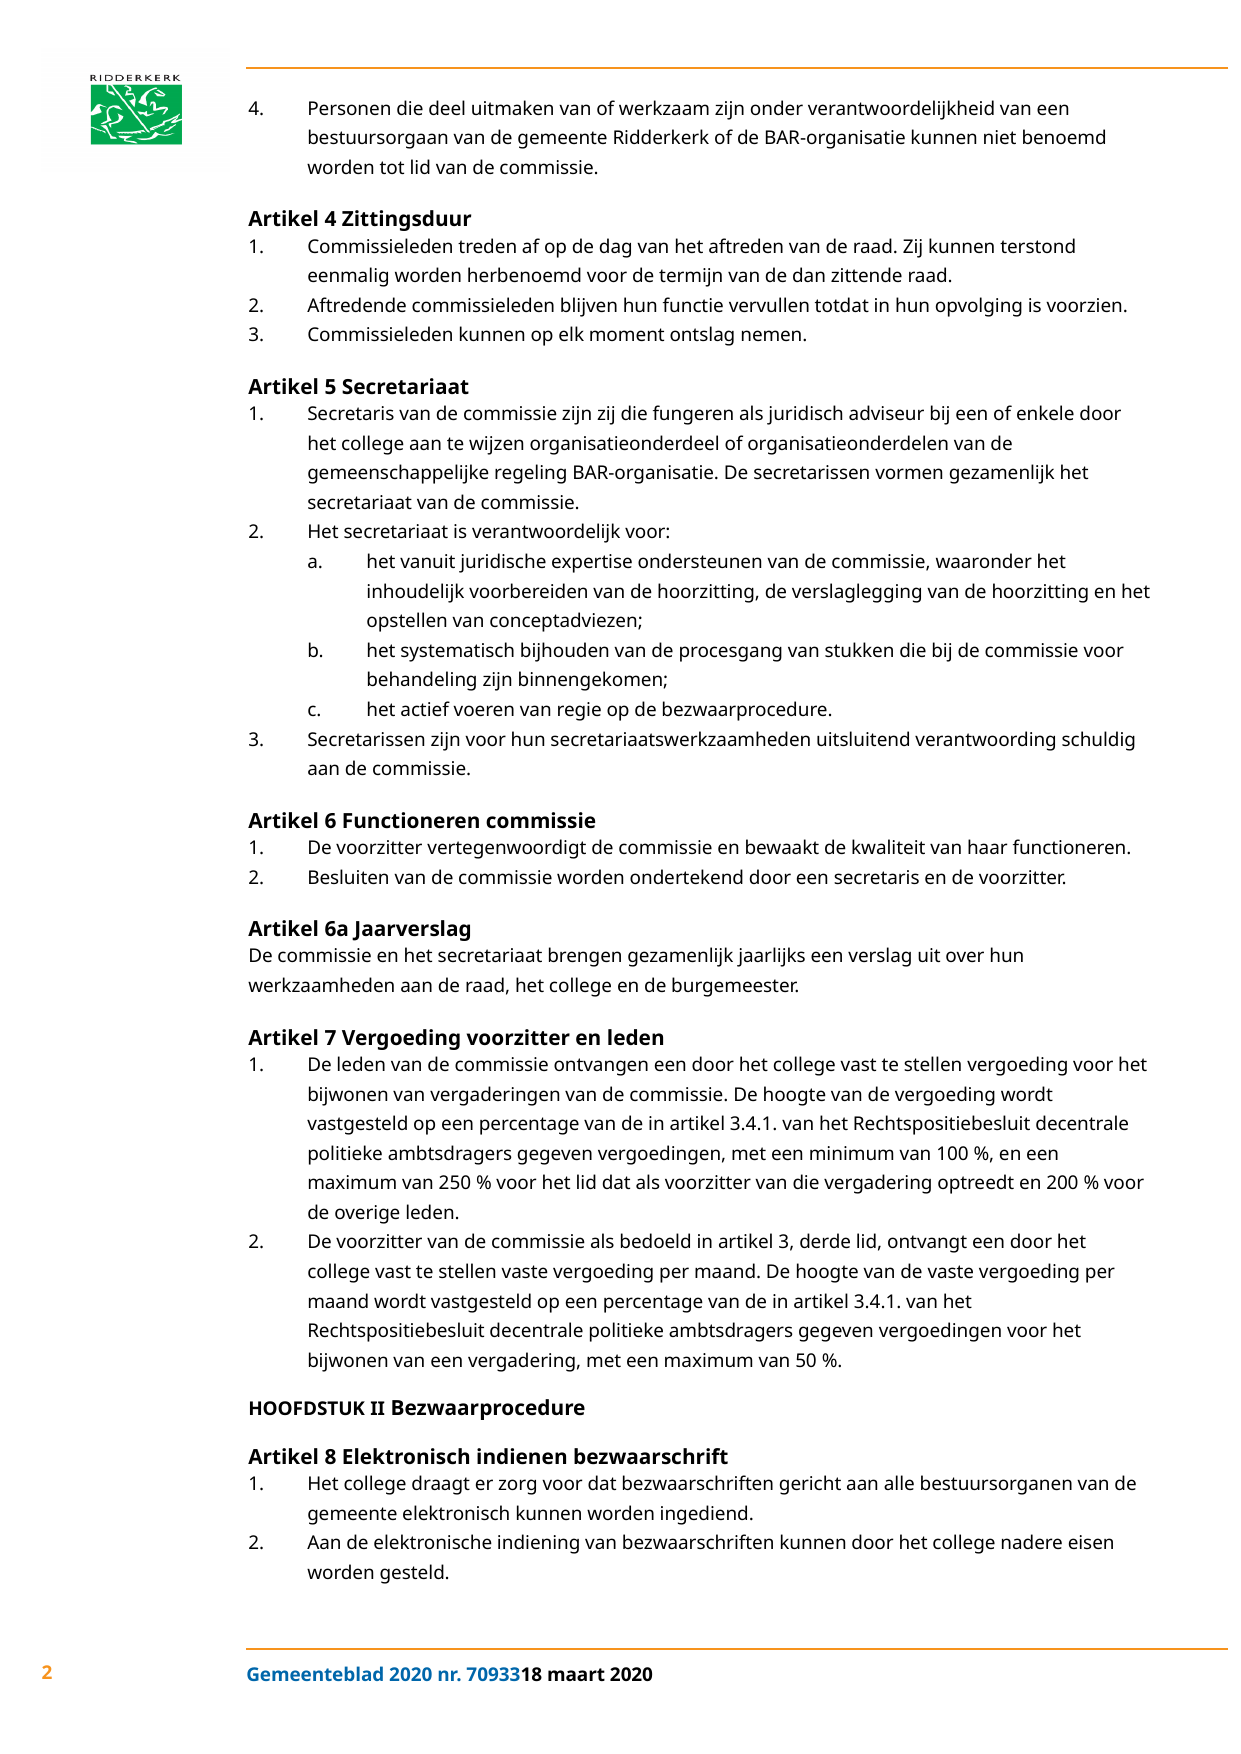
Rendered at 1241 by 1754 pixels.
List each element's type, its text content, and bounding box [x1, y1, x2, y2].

list De voorzitter van de commissie als bedoeld in artikel 3, derde lid, ontvangt een door het college vast te stellen vaste vergoeding per maand. De hoogte van de vaste vergoeding per maand wordt vastgesteld op een percentage van de in artikel 3.4.1. van het Rechtspositiebesluit decentrale politieke ambtsdragers gegeven vergoedingen voor het bijwonen van een vergadering, met een maximum van 50 %. [248, 1229, 1152, 1373]
text Artikel 5 Secretariaat [248, 372, 1152, 400]
list Secretarissen zijn voor hun secretariaatswerkzaamheden uitsluitend verantwoording schuldig aan de commissie. [248, 726, 1152, 781]
text Artikel 8 Elektronisch indienen bezwaarschrift [248, 1442, 1152, 1470]
list Besluiten van de commissie worden ondertekend door een secretaris en de voorzitter. [248, 864, 1152, 889]
text HOOFDSTUK II Bezwaarprocedure [248, 1393, 1152, 1421]
list Aan de elektronische indiening van bezwaarschriften kunnen door het college nadere eisen worden gesteld. [248, 1529, 1152, 1585]
list het vanuit juridische expertise ondersteunen van de commissie, waaronder het inhoudelijk voorbereiden van de hoorzitting, de verslaglegging van de hoorzitting en het opstellen van conceptadviezen; [307, 548, 1152, 633]
list Het secretariaat is verantwoordelijk voor: [248, 519, 1152, 544]
text Artikel 4 Zittingsduur [248, 204, 1152, 233]
text Artikel 6a Jaarverslag [248, 914, 1152, 943]
text Artikel 7 Vergoeding voorzitter en leden [248, 1023, 1152, 1051]
text De commissie en het secretariaat brengen gezamenlijk jaarlijks een verslag uit over hun werkzaamheden aan de raad, het college en de burgemeester. [248, 943, 1152, 998]
list De voorzitter vertegenwoordigt de commissie en bewaakt de kwaliteit van haar functioneren. [248, 834, 1152, 860]
list Secretaris van de commissie zijn zij die fungeren als juridisch adviseur bij een of enkele door het college aan te wijzen organisatieonderdeel of organisatieonderdelen van de gemeenschappelijke regeling BAR-organisatie. De secretarissen vormen gezamenlijk het secretariaat van de commissie. [248, 400, 1152, 515]
picture [41, 47, 231, 172]
list Het college draagt er zorg voor dat bezwaarschriften gericht aan alle bestuursorganen van de gemeente elektronisch kunnen worden ingediend. [248, 1470, 1152, 1526]
list Personen die deel uitmaken van of werkzaam zijn onder verantwoordelijkheid van een bestuursorgaan van de gemeente Ridderkerk of de BAR-organisatie kunnen niet benoemd worden tot lid van de commissie. [248, 95, 1152, 180]
list De leden van de commissie ontvangen een door het college vast te stellen vergoeding voor het bijwonen van vergaderingen van de commissie. De hoogte van de vergoeding wordt vastgesteld op een percentage van de in artikel 3.4.1. van het Rechtspositiebesluit decentrale politieke ambtsdragers gegeven vergoedingen, met een minimum van 100 %, en een maximum van 250 % voor het lid dat als voorzitter van die vergadering optreedt en 200 % voor de overige leden. [248, 1051, 1152, 1225]
text Artikel 6 Functioneren commissie [248, 806, 1152, 834]
list Aftredende commissieleden blijven hun functie vervullen totdat in hun opvolging is voorzien. [248, 292, 1152, 318]
list het actief voeren van regie op de bezwaarprocedure. [307, 696, 1152, 722]
list het systematisch bijhouden van de procesgang van stukken die bij de commissie voor behandeling zijn binnengekomen; [307, 637, 1152, 692]
list Commissieleden treden af op de dag van het aftreden van de raad. Zij kunnen terstond eenmalig worden herbenoemd voor de termijn van de dan zittende raad. [248, 233, 1152, 288]
list Commissieleden kunnen op elk moment ontslag nemen. [248, 322, 1152, 347]
